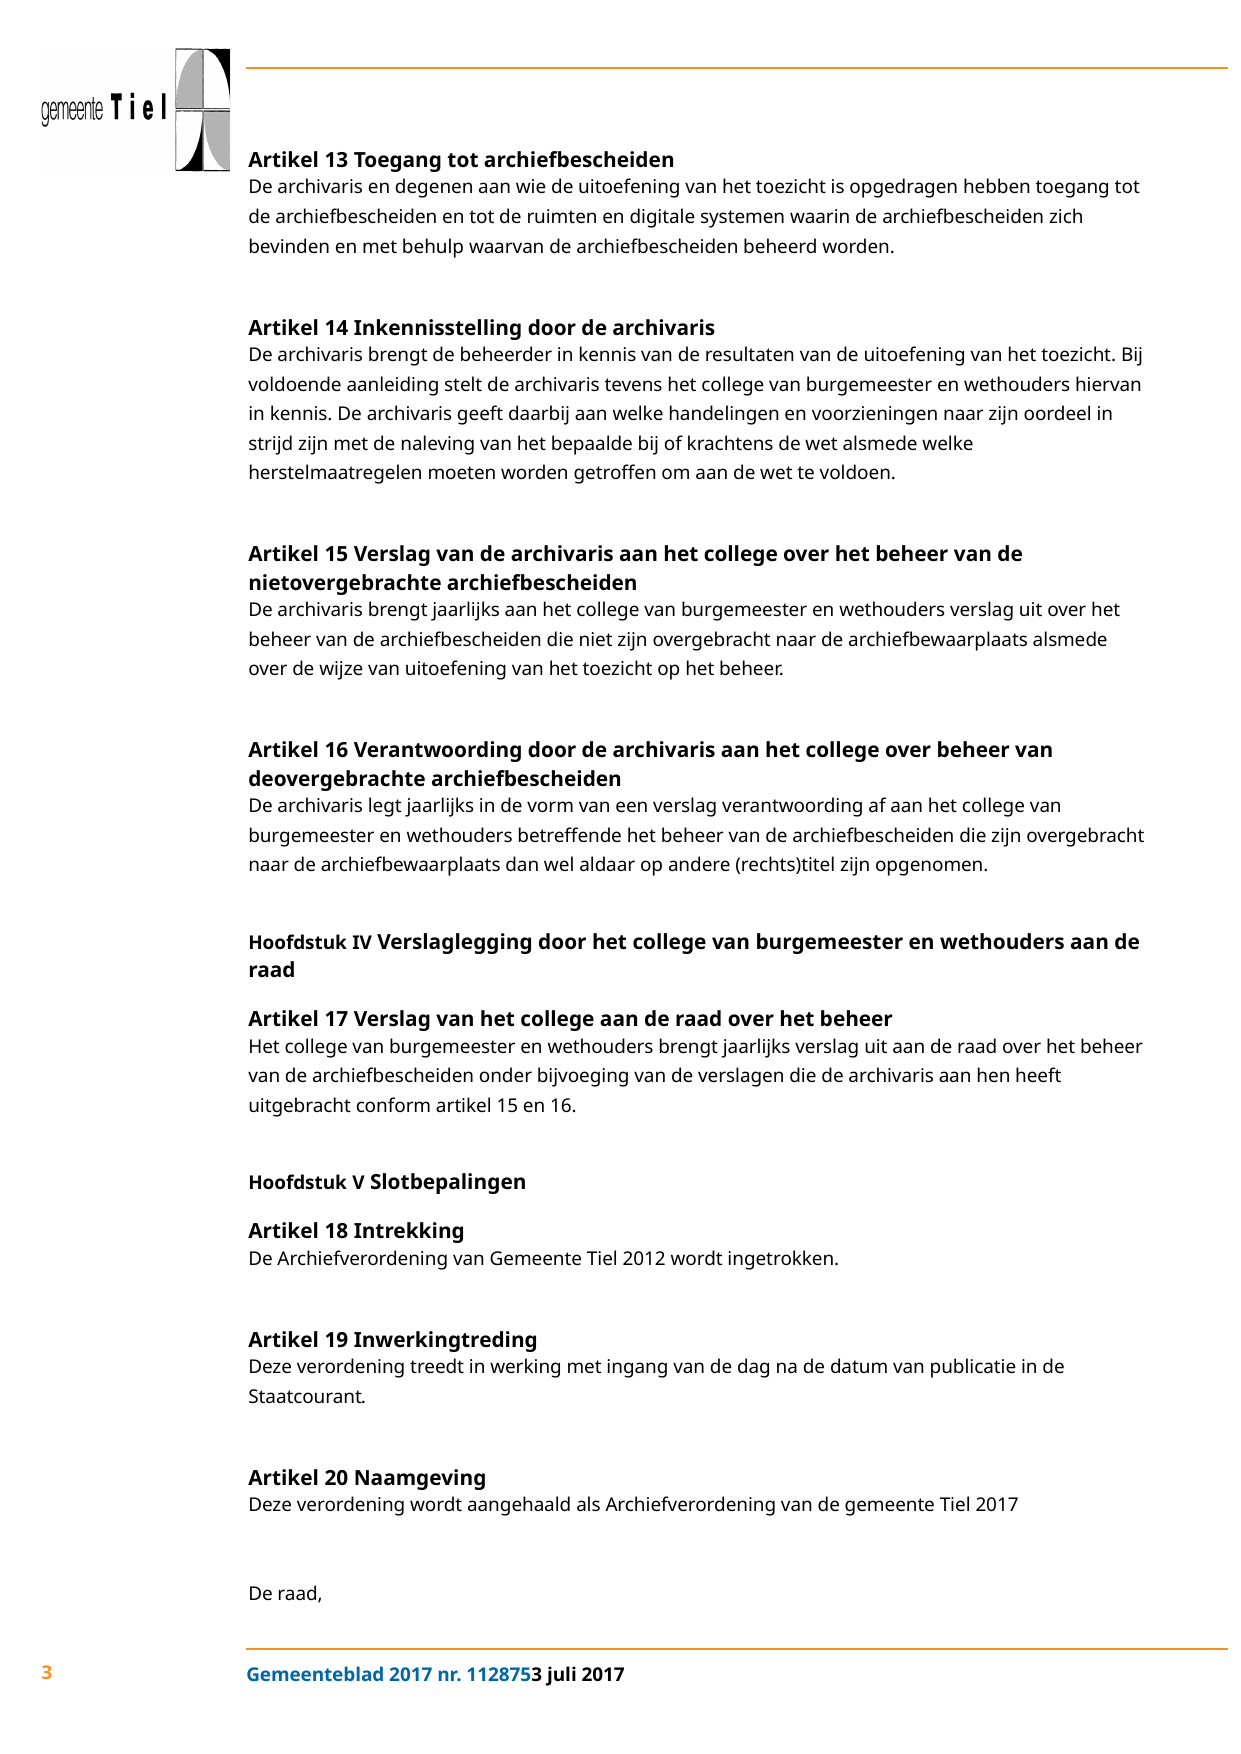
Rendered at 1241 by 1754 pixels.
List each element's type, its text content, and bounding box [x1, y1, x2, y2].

text Hoofdstuk IV Verslaglegging door het college van burgemeester en wethouders aan de raad [248, 927, 1152, 984]
picture [41, 47, 231, 172]
text Artikel 20 Naamgeving [248, 1463, 1152, 1492]
text Het college van burgemeester en wethouders brengt jaarlijks verslag uit aan de raad over het beheer van de archiefbescheiden onder bijvoeging van de verslagen die de archivaris aan hen heeft uitgebracht conform artikel 15 en 16. [248, 1033, 1152, 1118]
text Deze verordening treedt in werking met ingang van de dag na de datum van publicatie in de Staatcourant. [248, 1353, 1152, 1409]
text Artikel 13 Toegang tot archiefbescheiden [248, 145, 1152, 174]
text Artikel 18 Intrekking [248, 1217, 1152, 1245]
text De archivaris en degenen aan wie de uitoefening van het toezicht is opgedragen hebben toegang tot de archiefbescheiden en tot de ruimten en digitale systemen waarin de archiefbescheiden zich bevinden en met behulp waarvan de archiefbescheiden beheerd worden. [248, 174, 1152, 258]
text Deze verordening wordt aangehaald als Archiefverordening van de gemeente Tiel 2017 [248, 1492, 1152, 1517]
text Hoofdstuk V Slotbepalingen [248, 1167, 1152, 1196]
text Artikel 14 Inkennisstelling door de archivaris [248, 313, 1152, 341]
text De archivaris legt jaarlijks in de vorm van een verslag verantwoording af aan het college van burgemeester en wethouders betreffende het beheer van de archiefbescheiden die zijn overgebracht naar de archiefbewaarplaats dan wel aldaar op andere (rechts)titel zijn opgenomen. [248, 792, 1152, 877]
text De Archiefverordening van Gemeente Tiel 2012 wordt ingetrokken. [248, 1245, 1152, 1271]
text De archivaris brengt jaarlijks aan het college van burgemeester en wethouders verslag uit over het beheer van de archiefbescheiden die niet zijn overgebracht naar de archiefbewaarplaats alsmede over de wijze van uitoefening van het toezicht op het beheer. [248, 596, 1152, 681]
text De archivaris brengt de beheerder in kennis van de resultaten van de uitoefening van het toezicht. Bij voldoende aanleiding stelt de archivaris tevens het college van burgemeester en wethouders hiervan in kennis. De archivaris geeft daarbij aan welke handelingen en voorzieningen naar zijn oordeel in strijd zijn met de naleving van het bepaalde bij of krachtens de wet alsmede welke herstelmaatregelen moeten worden getroffen om aan de wet te voldoen. [248, 341, 1152, 485]
text Artikel 19 Inwerkingtreding [248, 1325, 1152, 1353]
text Artikel 17 Verslag van het college aan de raad over het beheer [248, 1004, 1152, 1033]
text Artikel 16 Verantwoording door de archivaris aan het college over beheer van deovergebrachte archiefbescheiden [248, 736, 1152, 792]
text De raad, [248, 1580, 1152, 1606]
text Artikel 15 Verslag van de archivaris aan het college over het beheer van de nietovergebrachte archiefbescheiden [248, 539, 1152, 596]
